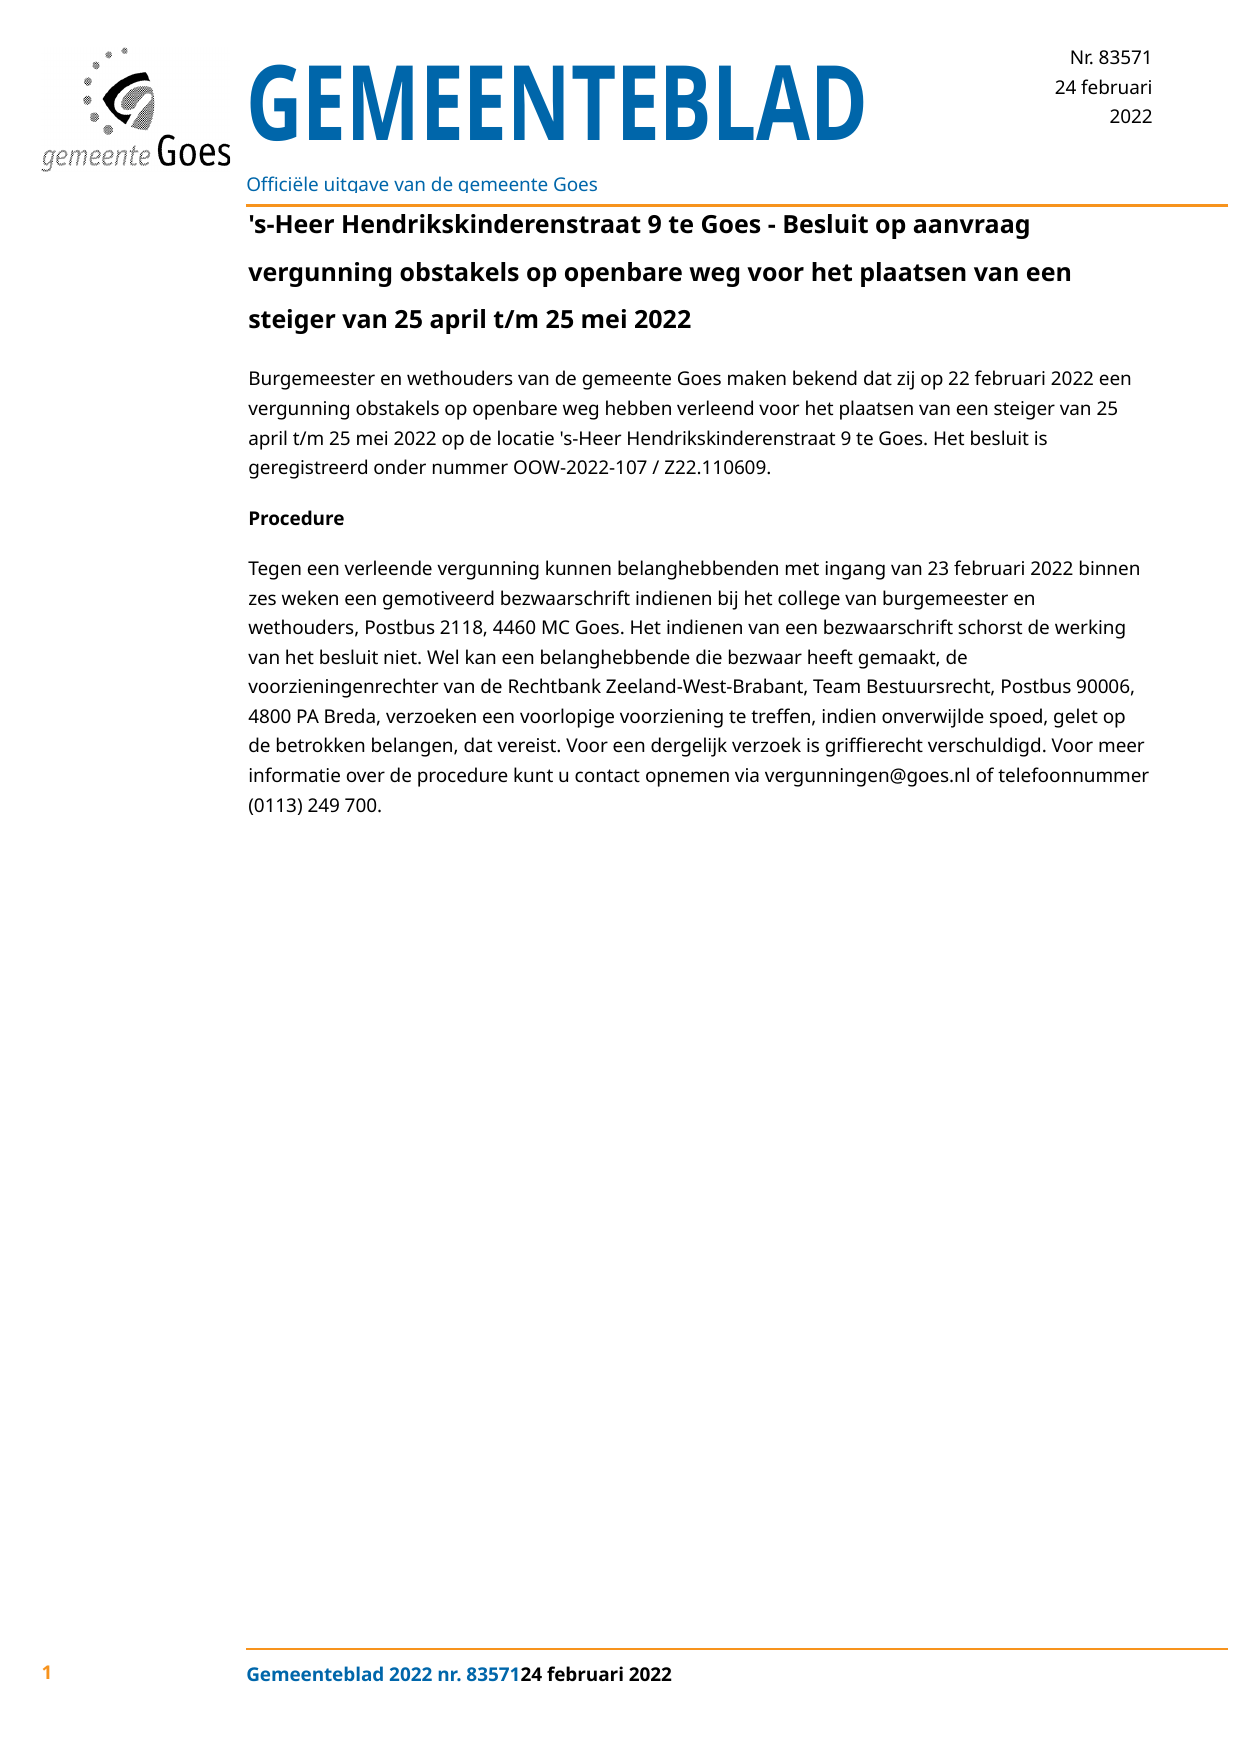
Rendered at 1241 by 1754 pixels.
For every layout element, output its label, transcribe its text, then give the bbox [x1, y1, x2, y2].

picture [41, 47, 231, 172]
text 's-Heer Hendrikskinderenstraat 9 te Goes - Besluit op aanvraag vergunning obstakels op openbare weg voor het plaatsen van een steiger van 25 april t/m 25 mei 2022 [248, 207, 1152, 336]
text Burgemeester en wethouders van de gemeente Goes maken bekend dat zij op 22 februari 2022 een vergunning obstakels op openbare weg hebben verleend voor het plaatsen van een steiger van 25 april t/m 25 mei 2022 op de locatie 's-Heer Hendrikskinderenstraat 9 te Goes. Het besluit is geregistreerd onder nummer OOW-2022-107 / Z22.110609. [248, 366, 1152, 480]
text Procedure [248, 505, 1152, 530]
text Tegen een verleende vergunning kunnen belanghebbenden met ingang van 23 februari 2022 binnen zes weken een gemotiveerd bezwaarschrift indienen bij het college van burgemeester en wethouders, Postbus 2118, 4460 MC Goes. Het indienen van een bezwaarschrift schorst de werking van het besluit niet. Wel kan een belanghebbende die bezwaar heeft gemaakt, de voorzieningenrechter van de Rechtbank Zeeland-West-Brabant, Team Bestuursrecht, Postbus 90006, 4800 PA Breda, verzoeken een voorlopige voorziening te treffen, indien onverwijlde spoed, gelet op de betrokken belangen, dat vereist. Voor een dergelijk verzoek is griffierecht verschuldigd. Voor meer informatie over de procedure kunt u contact opnemen via vergunningen@goes.nl of telefoonnummer (0113) 249 700. [248, 555, 1152, 817]
